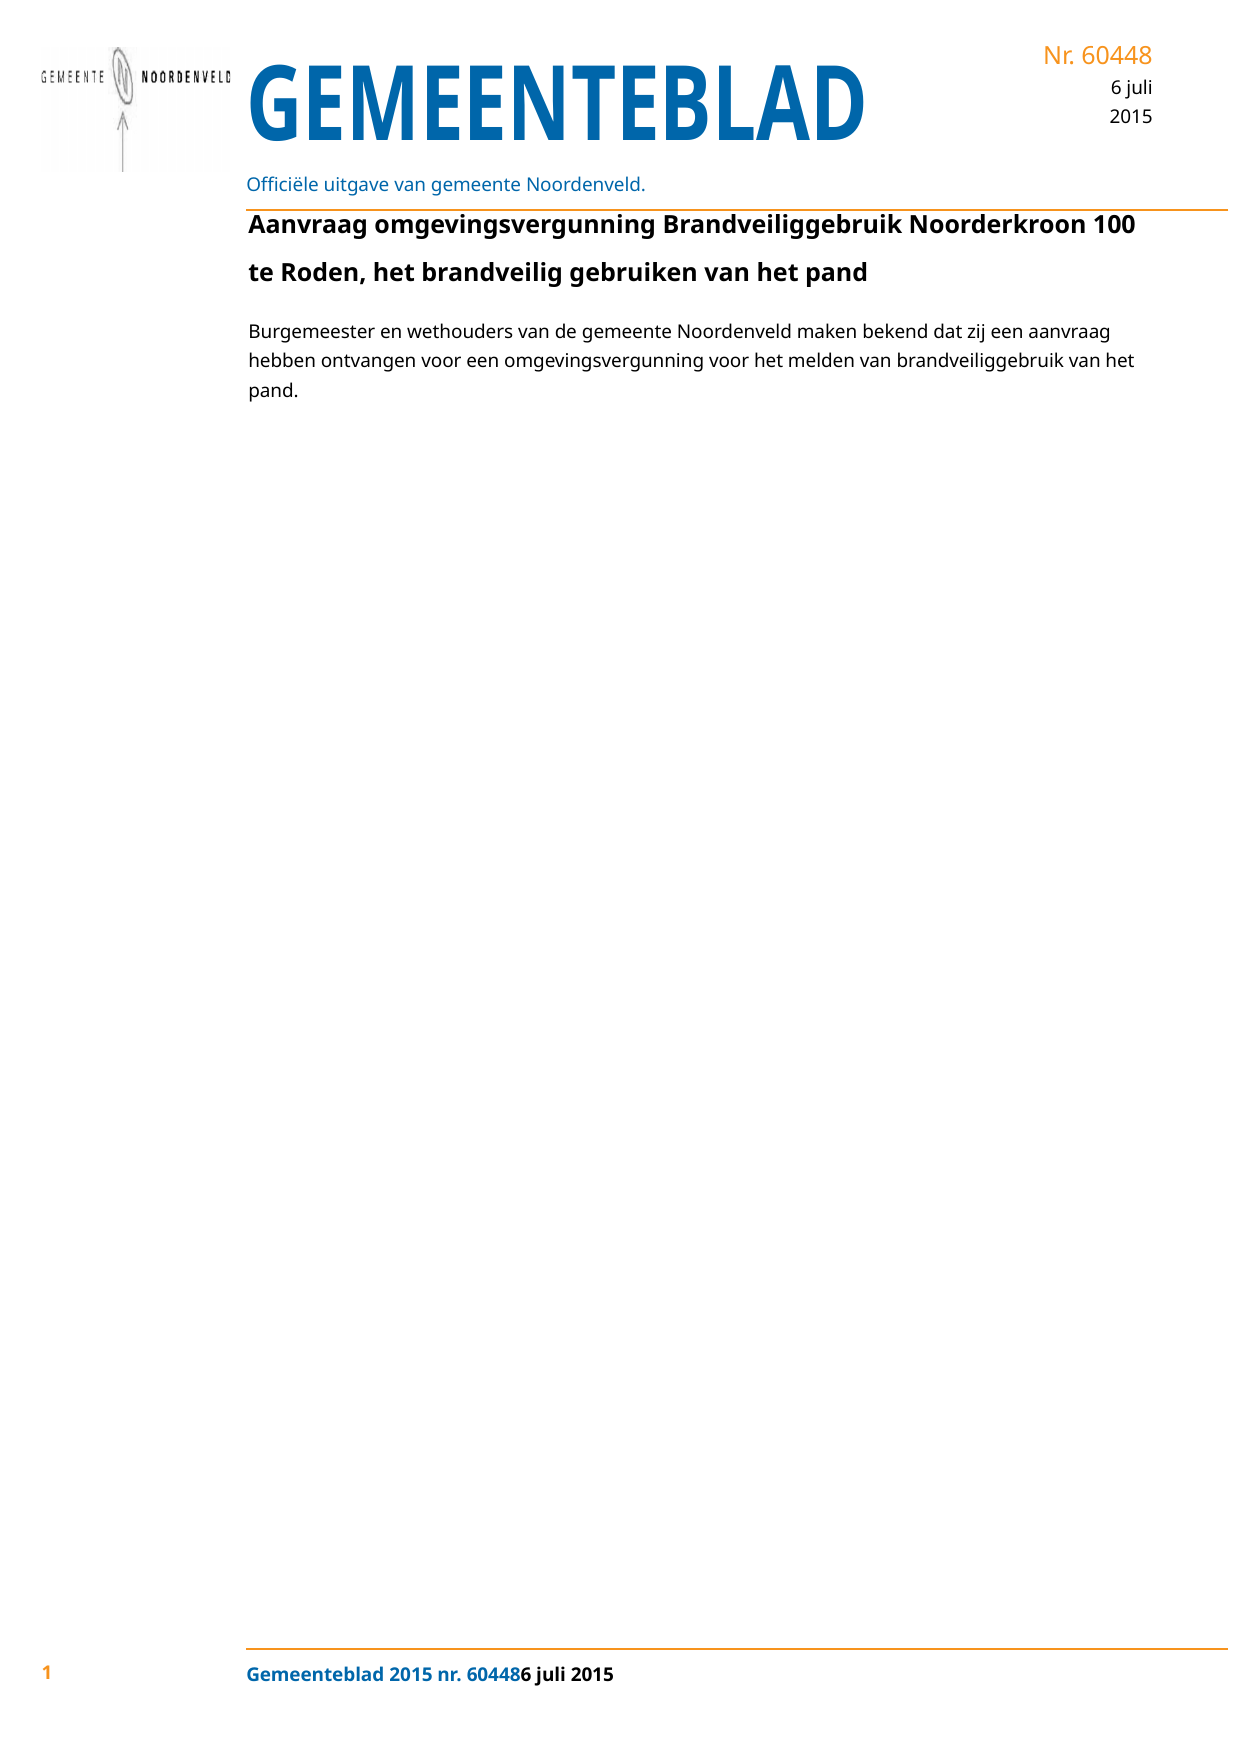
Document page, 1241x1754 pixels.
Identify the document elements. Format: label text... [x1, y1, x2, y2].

text Burgemeester en wethouders van de gemeente Noordenveld maken bekend dat zij een aanvraag hebben ontvangen voor een omgevingsvergunning voor het melden van brandveiliggebruik van het pand. [248, 318, 1152, 403]
picture [41, 47, 231, 172]
text Aanvraag omgevingsvergunning Brandveiliggebruik Noorderkroon 100 te Roden, het brandveilig gebruiken van het pand [248, 211, 1152, 288]
